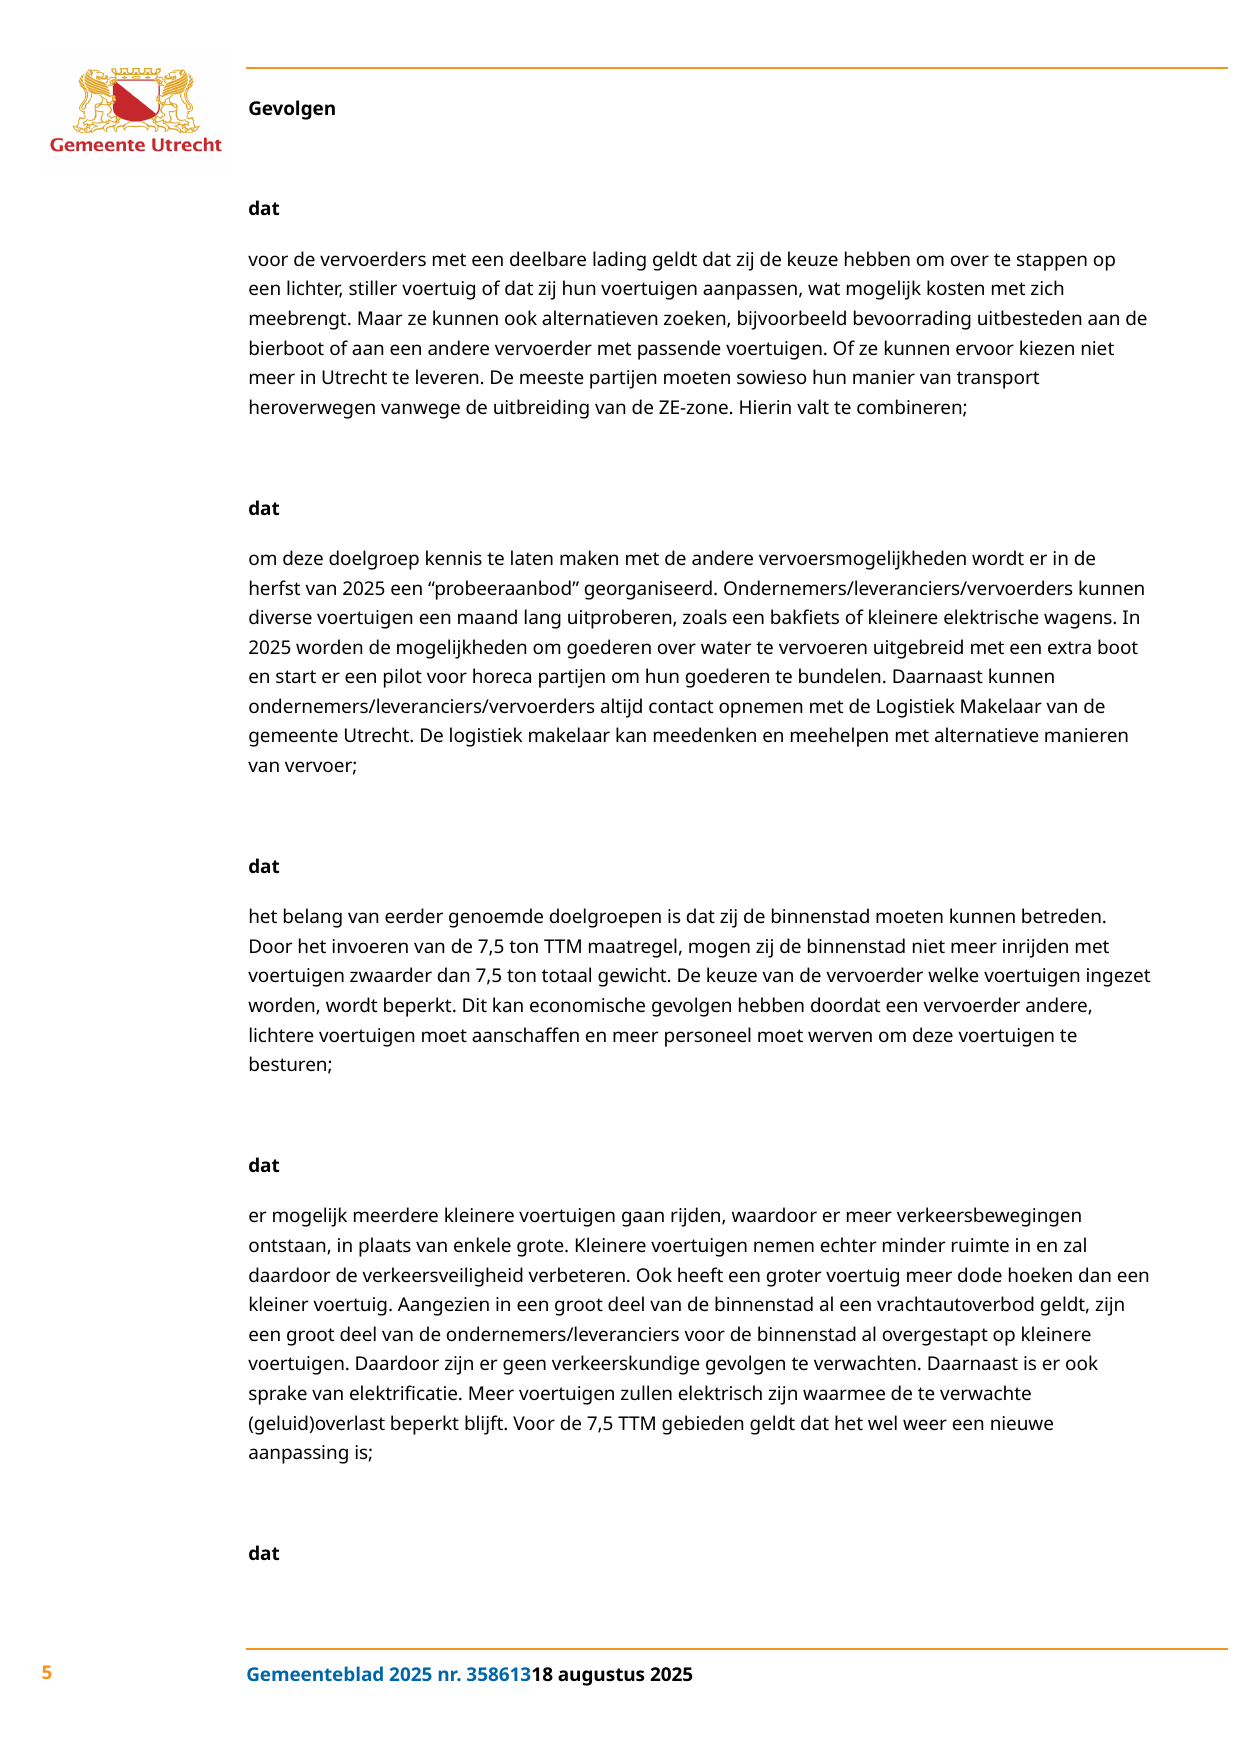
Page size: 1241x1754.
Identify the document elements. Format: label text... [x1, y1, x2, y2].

text dat [248, 1152, 1152, 1178]
text dat [248, 1540, 1152, 1566]
text dat [248, 196, 1152, 221]
text om deze doelgroep kennis te laten maken met de andere vervoersmogelijkheden wordt er in de herfst van 2025 een “probeeraanbod” georganiseerd. Ondernemers/leveranciers/vervoerders kunnen diverse voertuigen een maand lang uitproberen, zoals een bakfiets of kleinere elektrische wagens. In 2025 worden de mogelijkheden om goederen over water te vervoeren uitgebreid met een extra boot en start er een pilot voor horeca partijen om hun goederen te bundelen. Daarnaast kunnen ondernemers/leveranciers/vervoerders altijd contact opnemen met de Logistiek Makelaar van de gemeente Utrecht. De logistiek makelaar kan meedenken en meehelpen met alternatieve manieren van vervoer; [248, 545, 1152, 778]
text voor de vervoerders met een deelbare lading geldt dat zij de keuze hebben om over te stappen op een lichter, stiller voertuig of dat zij hun voertuigen aanpassen, wat mogelijk kosten met zich meebrengt. Maar ze kunnen ook alternatieven zoeken, bijvoorbeeld bevoorrading uitbesteden aan de bierboot of aan een andere vervoerder met passende voertuigen. Of ze kunnen ervoor kiezen niet meer in Utrecht te leveren. De meeste partijen moeten sowieso hun manier van transport heroverwegen vanwege de uitbreiding van de ZE-zone. Hierin valt te combineren; [248, 246, 1152, 420]
text dat [248, 495, 1152, 521]
picture [41, 47, 231, 172]
text dat [248, 853, 1152, 879]
text er mogelijk meerdere kleinere voertuigen gaan rijden, waardoor er meer verkeersbewegingen ontstaan, in plaats van enkele grote. Kleinere voertuigen nemen echter minder ruimte in en zal daardoor de verkeersveiligheid verbeteren. Ook heeft een groter voertuig meer dode hoeken dan een kleiner voertuig. Aangezien in een groot deel van de binnenstad al een vrachtautoverbod geldt, zijn een groot deel van de ondernemers/leveranciers voor de binnenstad al overgestapt op kleinere voertuigen. Daardoor zijn er geen verkeerskundige gevolgen te verwachten. Daarnaast is er ook sprake van elektrificatie. Meer voertuigen zullen elektrisch zijn waarmee de te verwachte (geluid)overlast beperkt blijft. Voor de 7,5 TTM gebieden geldt dat het wel weer een nieuwe aanpassing is; [248, 1203, 1152, 1465]
text het belang van eerder genoemde doelgroepen is dat zij de binnenstad moeten kunnen betreden. Door het invoeren van de 7,5 ton TTM maatregel, mogen zij de binnenstad niet meer inrijden met voertuigen zwaarder dan 7,5 ton totaal gewicht. De keuze van de vervoerder welke voertuigen ingezet worden, wordt beperkt. Dit kan economische gevolgen hebben doordat een vervoerder andere, lichtere voertuigen moet aanschaffen en meer personeel moet werven om deze voertuigen te besturen; [248, 903, 1152, 1077]
text Gevolgen [248, 95, 1152, 121]
